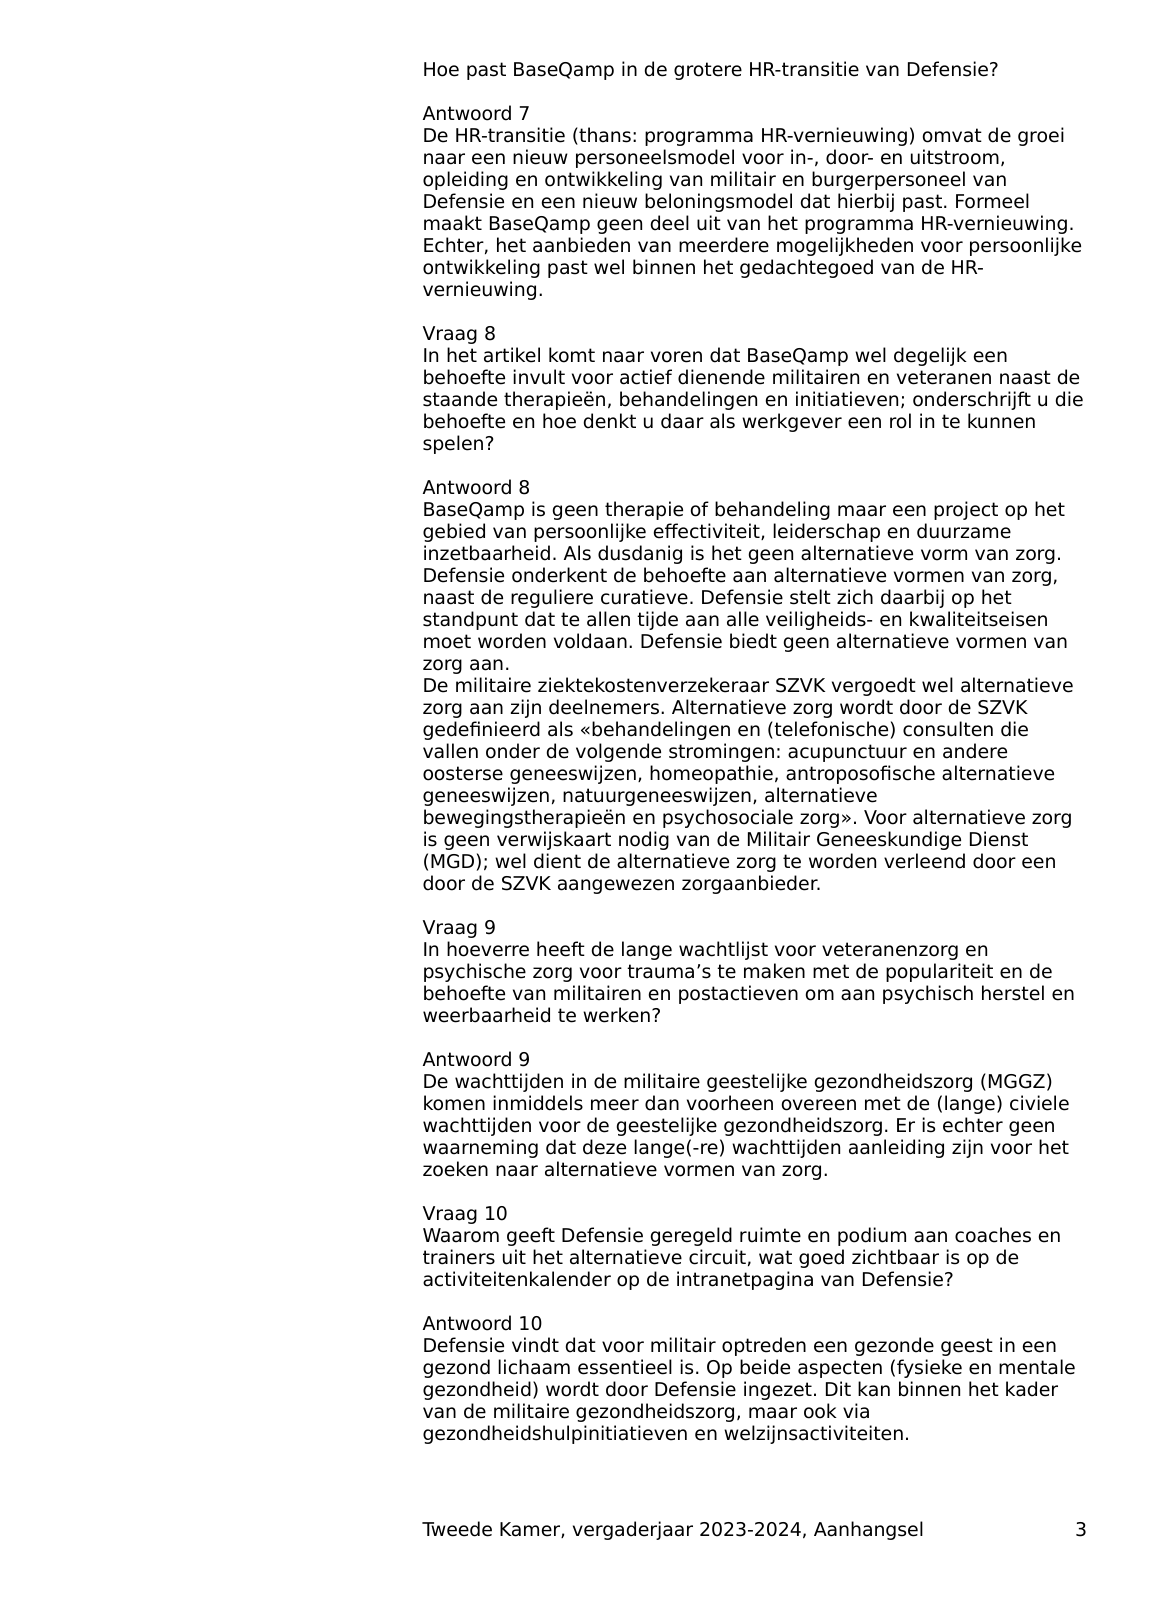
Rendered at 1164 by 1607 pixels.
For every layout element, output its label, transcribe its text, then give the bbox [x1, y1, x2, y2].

text In het artikel komt naar voren dat BaseQamp wel degelijk een behoefte invult voor actief dienende militairen en veteranen naast de staande therapieën, behandelingen en initiatieven; onderschrijft u die behoefte en hoe denkt u daar als werkgever een rol in te kunnen spelen? [422, 345, 1087, 455]
text Vraag 9 [422, 917, 1087, 939]
text Antwoord 9 [422, 1049, 1087, 1071]
text Waarom geeft Defensie geregeld ruimte en podium aan coaches en trainers uit het alternatieve circuit, wat goed zichtbaar is op de activiteitenkalender op de intranetpagina van Defensie? [422, 1225, 1087, 1291]
text De HR-transitie (thans: programma HR-vernieuwing) omvat de groei naar een nieuw personeelsmodel voor in-, door- en uitstroom, opleiding en ontwikkeling van militair en burgerpersoneel van Defensie en een nieuw beloningsmodel dat hierbij past. Formeel maakt BaseQamp geen deel uit van het programma HR-vernieuwing. Echter, het aanbieden van meerdere mogelijkheden voor persoonlijke ontwikkeling past wel binnen het gedachtegoed van de HR-vernieuwing. [422, 125, 1087, 301]
text Vraag 8 [422, 323, 1087, 345]
text Antwoord 7 [422, 103, 1087, 125]
text De wachttijden in de militaire geestelijke gezondheidszorg (MGGZ) komen inmiddels meer dan voorheen overeen met de (lange) civiele wachttijden voor de geestelijke gezondheidszorg. Er is echter geen waarneming dat deze lange(-re) wachttijden aanleiding zijn voor het zoeken naar alternatieve vormen van zorg. [422, 1071, 1087, 1181]
text Hoe past BaseQamp in de grotere HR-transitie van Defensie? [422, 59, 1087, 81]
text Vraag 10 [422, 1203, 1087, 1225]
text Defensie vindt dat voor militair optreden een gezonde geest in een gezond lichaam essentieel is. Op beide aspecten (fysieke en mentale gezondheid) wordt door Defensie ingezet. Dit kan binnen het kader van de militaire gezondheidszorg, maar ook via gezondheidshulpinitiatieven en welzijnsactiviteiten. [422, 1335, 1087, 1445]
text Antwoord 10 [422, 1313, 1087, 1335]
text BaseQamp is geen therapie of behandeling maar een project op het gebied van persoonlijke effectiviteit, leiderschap en duurzame inzetbaarheid. Als dusdanig is het geen alternatieve vorm van zorg. [422, 499, 1087, 565]
text In hoeverre heeft de lange wachtlijst voor veteranenzorg en psychische zorg voor trauma’s te maken met de populariteit en de behoefte van militairen en postactieven om aan psychisch herstel en weerbaarheid te werken? [422, 939, 1087, 1027]
text Antwoord 8 [422, 477, 1087, 499]
text Defensie onderkent de behoefte aan alternatieve vormen van zorg, naast de reguliere curatieve. Defensie stelt zich daarbij op het standpunt dat te allen tijde aan alle veiligheids- en kwaliteitseisen moet worden voldaan. Defensie biedt geen alternatieve vormen van zorg aan. [422, 565, 1087, 675]
text De militaire ziektekostenverzekeraar SZVK vergoedt wel alternatieve zorg aan zijn deelnemers. Alternatieve zorg wordt door de SZVK gedefinieerd als «behandelingen en (telefonische) consulten die vallen onder de volgende stromingen: acupunctuur en andere oosterse geneeswijzen, homeopathie, antroposofische alternatieve geneeswijzen, natuurgeneeswijzen, alternatieve bewegingstherapieën en psychosociale zorg». Voor alternatieve zorg is geen verwijskaart nodig van de Militair Geneeskundige Dienst (MGD); wel dient de alternatieve zorg te worden verleend door een door de SZVK aangewezen zorgaanbieder. [422, 675, 1087, 895]
